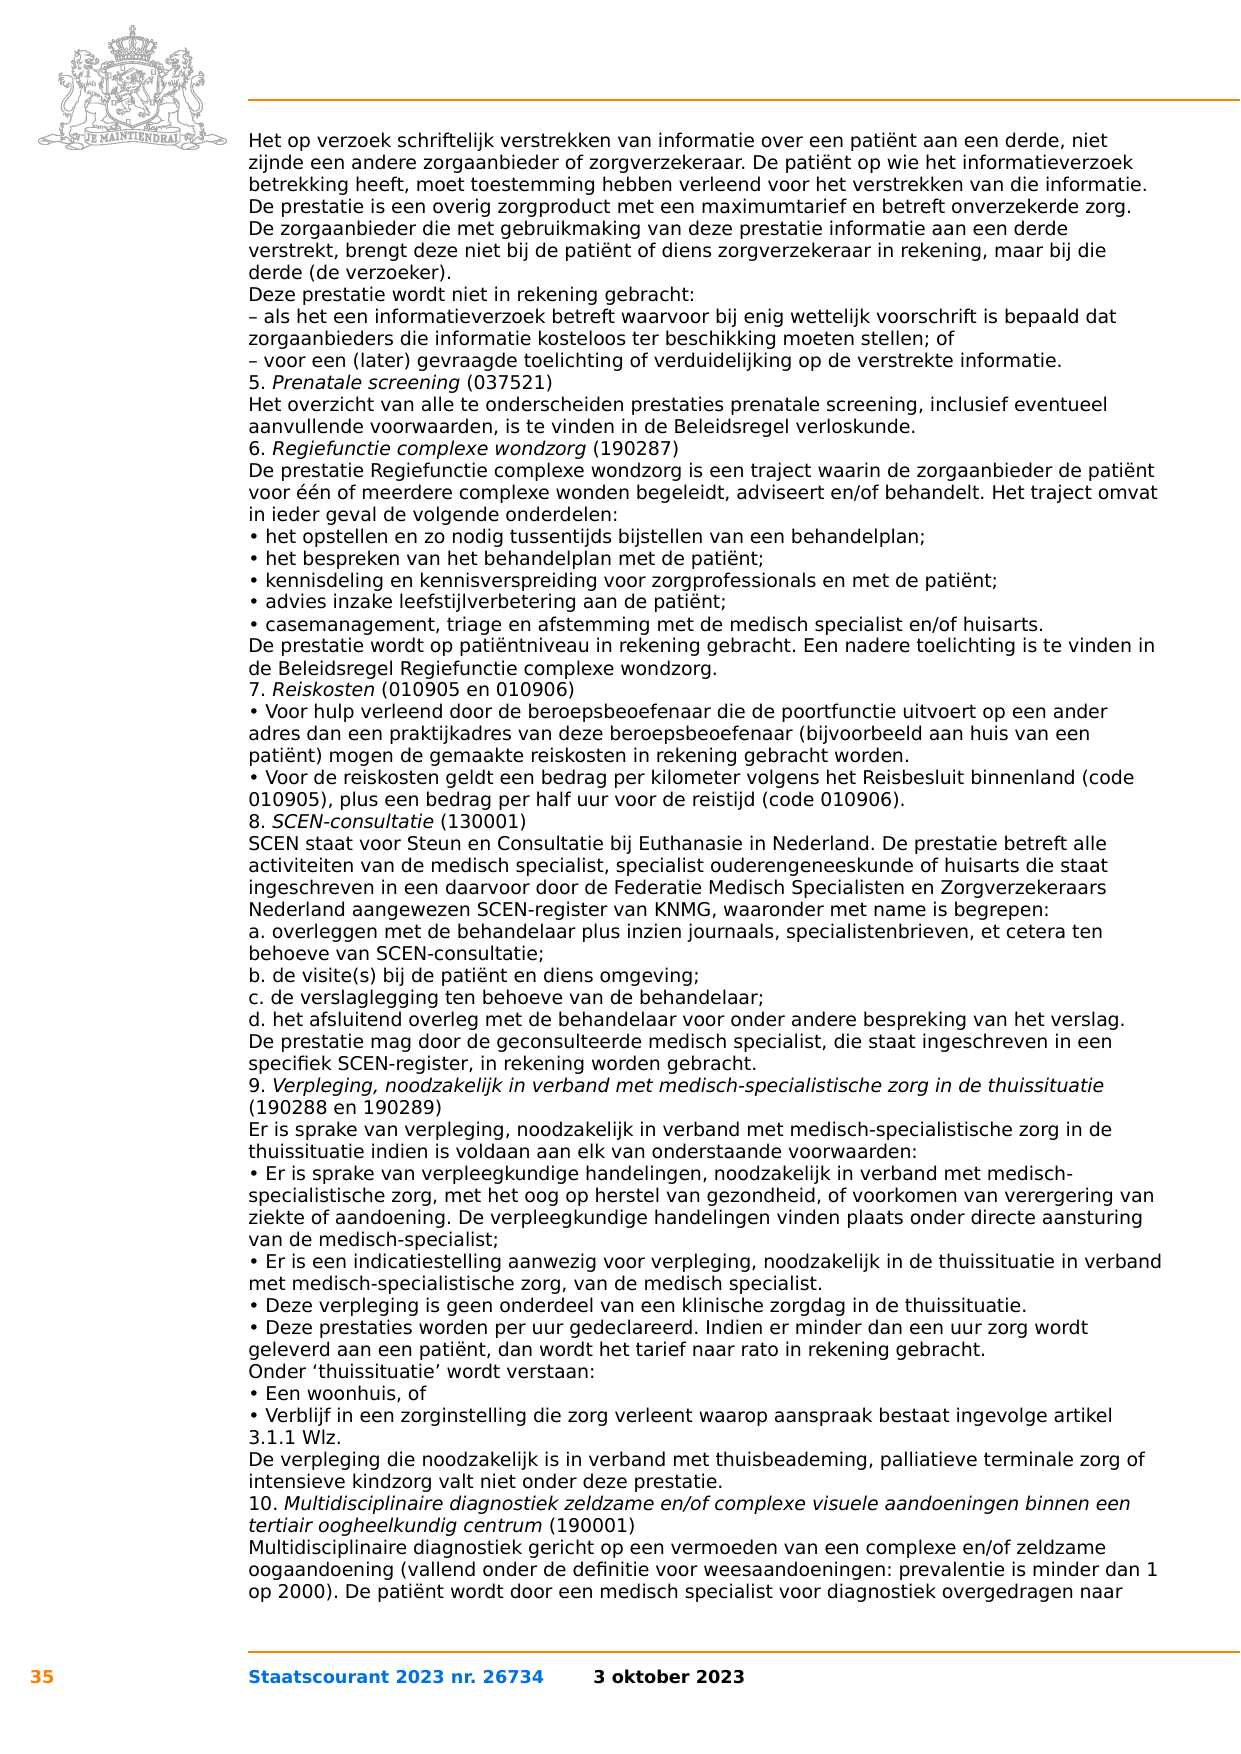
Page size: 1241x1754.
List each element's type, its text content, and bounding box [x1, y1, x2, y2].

text 7. Reiskosten (010905 en 010906) [248, 679, 1163, 701]
text 6. Regiefunctie complexe wondzorg (190287) [248, 438, 1163, 459]
text b. de visite(s) bij de patiënt en diens omgeving; [248, 965, 1163, 987]
text Multidisciplinaire diagnostiek gericht op een vermoeden van een complexe en/of zeldzame oogaandoening (vallend onder de definitie voor weesaandoeningen: prevalentie is minder dan 1 op 2000). De patiënt wordt door een medisch specialist voor diagnostiek overgedragen naar [248, 1537, 1163, 1602]
text 10. Multidisciplinaire diagnostiek zeldzame en/of complexe visuele aandoeningen binnen een tertiair oogheelkundig centrum (190001) [248, 1493, 1163, 1537]
picture [38, 25, 227, 150]
text • Deze prestaties worden per uur gedeclareerd. Indien er minder dan een uur zorg wordt geleverd aan een patiënt, dan wordt het tarief naar rato in rekening gebracht. [248, 1317, 1163, 1361]
text – als het een informatieverzoek betreft waarvoor bij enig wettelijk voorschrift is bepaald dat zorgaanbieders die informatie kosteloos ter beschikking moeten stellen; of [248, 306, 1163, 350]
text – voor een (later) gevraagde toelichting of verduidelijking op de verstrekte informatie. [248, 350, 1163, 372]
text De verpleging die noodzakelijk is in verband met thuisbeademing, palliatieve terminale zorg of intensieve kindzorg valt niet onder deze prestatie. [248, 1449, 1163, 1493]
text 9. Verpleging, noodzakelijk in verband met medisch-specialistische zorg in de thuissituatie (190288 en 190289) [248, 1075, 1163, 1119]
text a. overleggen met de behandelaar plus inzien journaals, specialistenbrieven, et cetera ten behoeve van SCEN-consultatie; [248, 921, 1163, 965]
text d. het afsluitend overleg met de behandelaar voor onder andere bespreking van het verslag. [248, 1009, 1163, 1031]
text SCEN staat voor Steun en Consultatie bij Euthanasie in Nederland. De prestatie betreft alle activiteiten van de medisch specialist, specialist ouderengeneeskunde of huisarts die staat ingeschreven in een daarvoor door de Federatie Medisch Specialisten en Zorgverzekeraars Nederland aangewezen SCEN-register van KNMG, waaronder met name is begrepen: [248, 833, 1163, 921]
text Er is sprake van verpleging, noodzakelijk in verband met medisch-specialistische zorg in de thuissituatie indien is voldaan aan elk van onderstaande voorwaarden: [248, 1119, 1163, 1163]
text • kennisdeling en kennisverspreiding voor zorgprofessionals en met de patiënt; [248, 569, 1163, 591]
text • Voor de reiskosten geldt een bedrag per kilometer volgens het Reisbesluit binnenland (code 010905), plus een bedrag per half uur voor de reistijd (code 010906). [248, 767, 1163, 811]
text De prestatie mag door de geconsulteerde medisch specialist, die staat ingeschreven in een specifiek SCEN-register, in rekening worden gebracht. [248, 1031, 1163, 1075]
text Het op verzoek schriftelijk verstrekken van informatie over een patiënt aan een derde, niet zijnde een andere zorgaanbieder of zorgverzekeraar. De patiënt op wie het informatieverzoek betrekking heeft, moet toestemming hebben verleend voor het verstrekken van die informatie. De prestatie is een overig zorgproduct met een maximumtarief en betreft onverzekerde zorg. De zorgaanbieder die met gebruikmaking van deze prestatie informatie aan een derde verstrekt, brengt deze niet bij de patiënt of diens zorgverzekeraar in rekening, maar bij die derde (de verzoeker). [248, 130, 1163, 284]
text De prestatie wordt op patiëntniveau in rekening gebracht. Een nadere toelichting is te vinden in de Beleidsregel Regiefunctie complexe wondzorg. [248, 635, 1163, 679]
text Het overzicht van alle te onderscheiden prestaties prenatale screening, inclusief eventueel aanvullende voorwaarden, is te vinden in de Beleidsregel verloskunde. [248, 394, 1163, 438]
text Deze prestatie wordt niet in rekening gebracht: [248, 284, 1163, 306]
text • het bespreken van het behandelplan met de patiënt; [248, 547, 1163, 569]
text • Er is een indicatiestelling aanwezig voor verpleging, noodzakelijk in de thuissituatie in verband met medisch-specialistische zorg, van de medisch specialist. [248, 1251, 1163, 1295]
text • Een woonhuis, of [248, 1383, 1163, 1405]
text • Verblijf in een zorginstelling die zorg verleent waarop aanspraak bestaat ingevolge artikel 3.1.1 Wlz. [248, 1405, 1163, 1449]
text • Er is sprake van verpleegkundige handelingen, noodzakelijk in verband met medisch-specialistische zorg, met het oog op herstel van gezondheid, of voorkomen van verergering van ziekte of aandoening. De verpleegkundige handelingen vinden plaats onder directe aansturing van de medisch-specialist; [248, 1163, 1163, 1251]
text 5. Prenatale screening (037521) [248, 372, 1163, 394]
text 8. SCEN-consultatie (130001) [248, 811, 1163, 833]
text De prestatie Regiefunctie complexe wondzorg is een traject waarin de zorgaanbieder de patiënt voor één of meerdere complexe wonden begeleidt, adviseert en/of behandelt. Het traject omvat in ieder geval de volgende onderdelen: [248, 459, 1163, 526]
text • advies inzake leefstijlverbetering aan de patiënt; [248, 591, 1163, 613]
text • casemanagement, triage en afstemming met de medisch specialist en/of huisarts. [248, 613, 1163, 635]
text Onder ‘thuissituatie’ wordt verstaan: [248, 1361, 1163, 1383]
text • Voor hulp verleend door de beroepsbeoefenaar die de poortfunctie uitvoert op een ander adres dan een praktijkadres van deze beroepsbeoefenaar (bijvoorbeeld aan huis van een patiënt) mogen de gemaakte reiskosten in rekening gebracht worden. [248, 701, 1163, 767]
text c. de verslaglegging ten behoeve van de behandelaar; [248, 987, 1163, 1009]
text • het opstellen en zo nodig tussentijds bijstellen van een behandelplan; [248, 526, 1163, 547]
text • Deze verpleging is geen onderdeel van een klinische zorgdag in de thuissituatie. [248, 1295, 1163, 1317]
